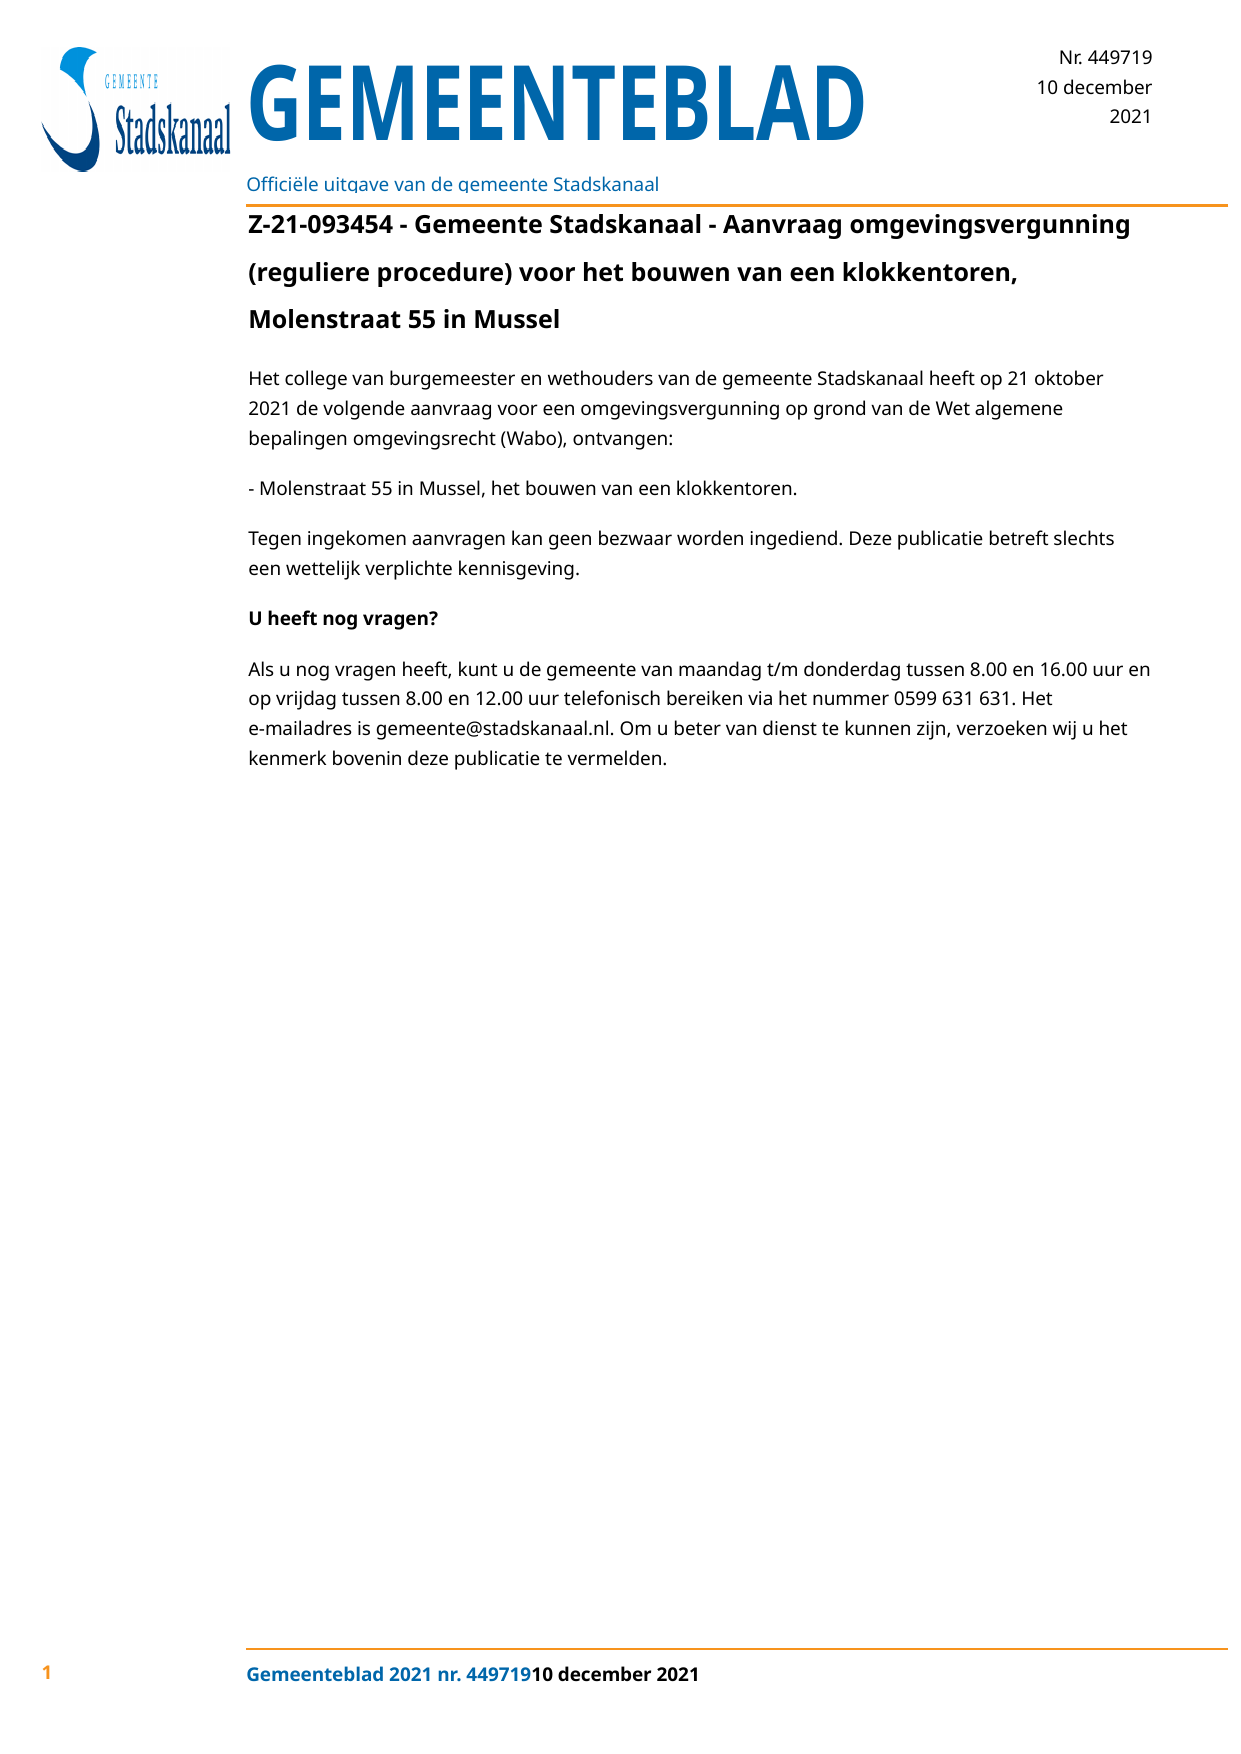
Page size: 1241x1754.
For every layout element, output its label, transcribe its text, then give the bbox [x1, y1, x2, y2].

text - Molenstraat 55 in Mussel, het bouwen van een klokkentoren. [248, 475, 1152, 501]
text Z-21-093454 - Gemeente Stadskanaal - Aanvraag omgevingsvergunning (reguliere procedure) voor het bouwen van een klokkentoren, Molenstraat 55 in Mussel [248, 207, 1152, 336]
text Als u nog vragen heeft, kunt u de gemeente van maandag t/m donderdag tussen 8.00 en 16.00 uur en op vrijdag tussen 8.00 en 12.00 uur telefonisch bereiken via het nummer 0599 631 631. Het e‑mailadres is gemeente@stadskanaal.nl. Om u beter van dienst te kunnen zijn, verzoeken wij u het kenmerk bovenin deze publicatie te vermelden. [248, 656, 1152, 770]
text Tegen ingekomen aanvragen kan geen bezwaar worden ingediend. Deze publicatie betreft slechts een wettelijk verplichte kennisgeving. [248, 526, 1152, 581]
picture [41, 47, 231, 172]
text Het college van burgemeester en wethouders van de gemeente Stadskanaal heeft op 21 oktober 2021 de volgende aanvraag voor een omgevingsvergunning op grond van de Wet algemene bepalingen omgevingsrecht (Wabo), ontvangen: [248, 366, 1152, 450]
text U heeft nog vragen? [248, 606, 1152, 631]
